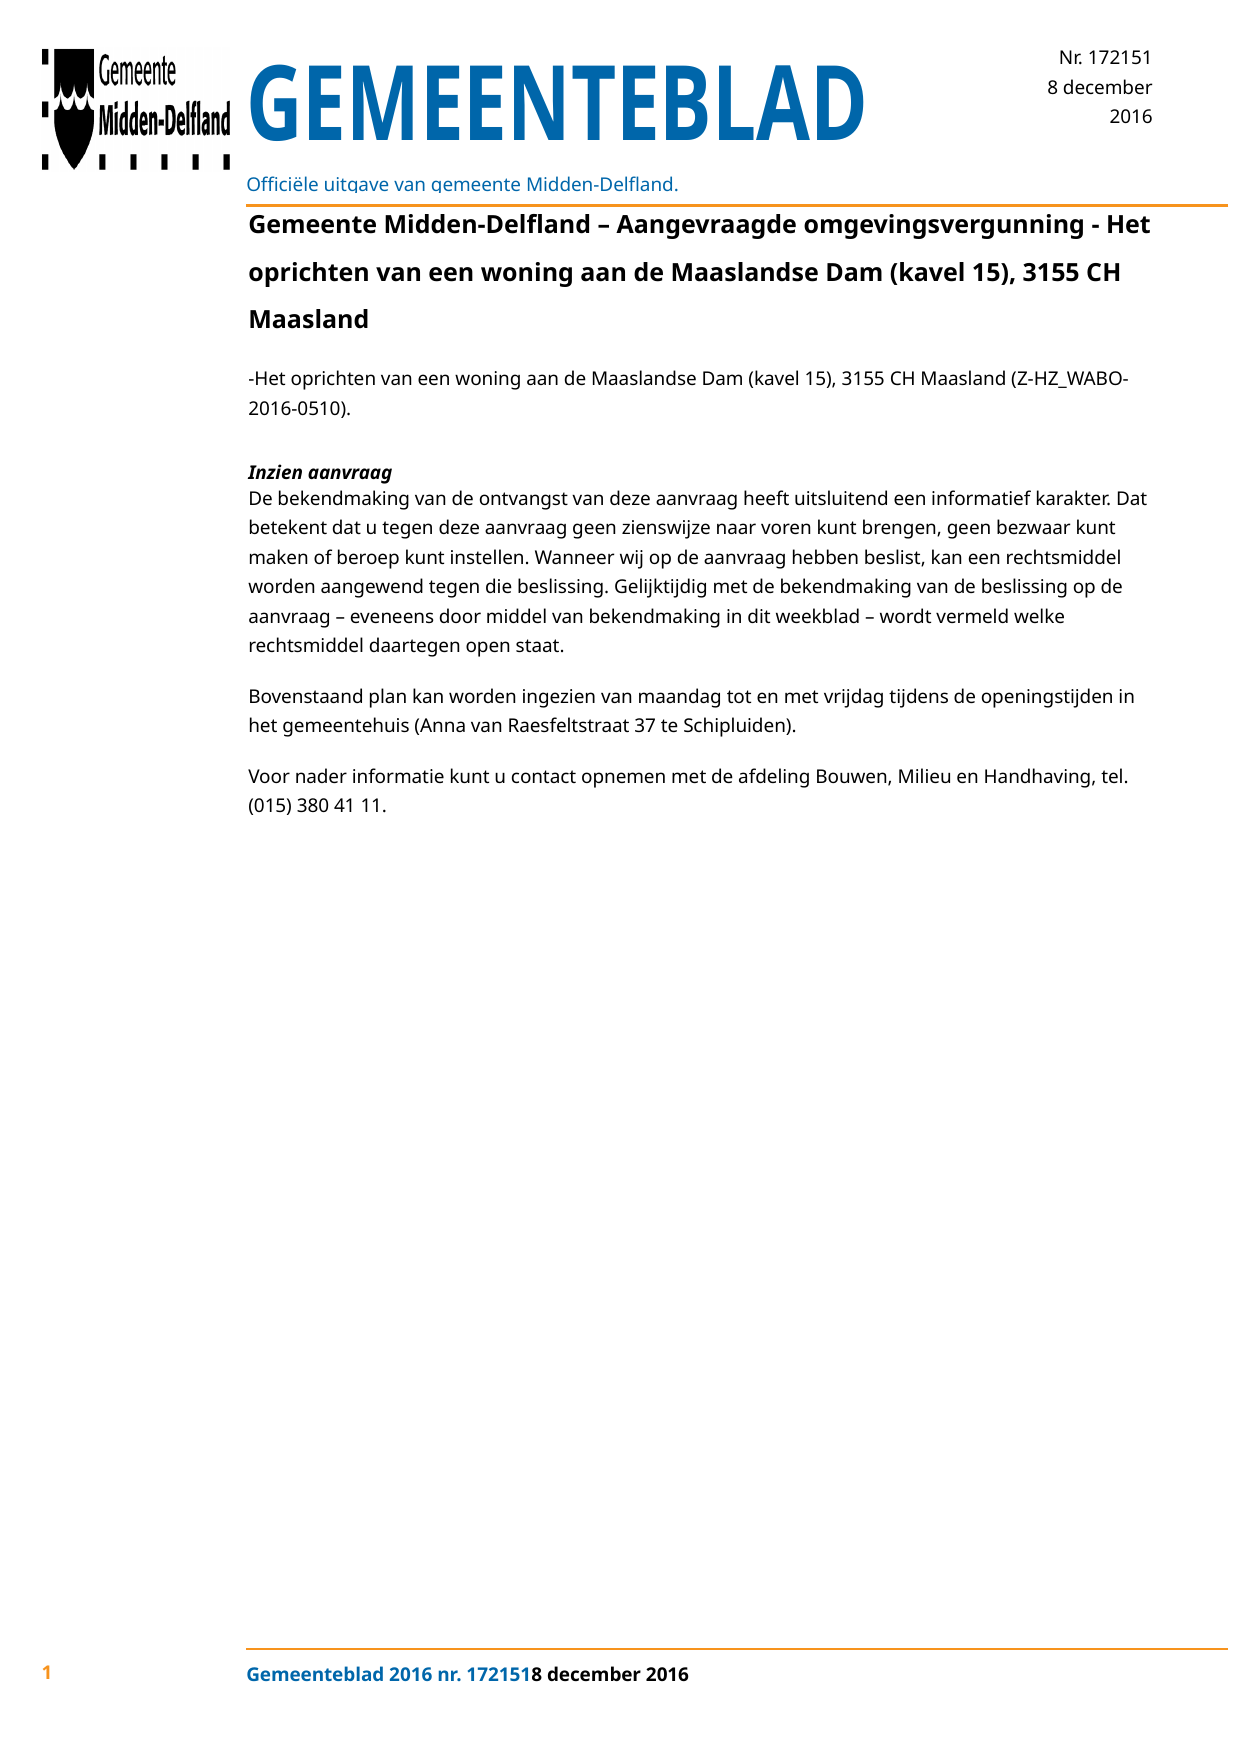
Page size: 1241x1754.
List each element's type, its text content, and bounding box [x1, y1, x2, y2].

text De bekendmaking van de ontvangst van deze aanvraag heeft uitsluitend een informatief karakter. Dat betekent dat u tegen deze aanvraag geen zienswijze naar voren kunt brengen, geen bezwaar kunt maken of beroep kunt instellen. Wanneer wij op de aanvraag hebben beslist, kan een rechtsmiddel worden aangewend tegen die beslissing. Gelijktijdig met de bekendmaking van de beslissing op de aanvraag – eveneens door middel van bekendmaking in dit weekblad – wordt vermeld welke rechtsmiddel daartegen open staat. [248, 485, 1152, 658]
text -Het oprichten van een woning aan de Maaslandse Dam (kavel 15), 3155 CH Maasland (Z-HZ_WABO-2016-0510). [248, 366, 1152, 421]
text Voor nader informatie kunt u contact opnemen met de afdeling Bouwen, Milieu en Handhaving, tel. (015) 380 41 11. [248, 763, 1152, 818]
text Inzien aanvraag [248, 459, 1152, 485]
text Gemeente Midden-Delfland – Aangevraagde omgevingsvergunning - Het oprichten van een woning aan de Maaslandse Dam (kavel 15), 3155 CH Maasland [248, 207, 1152, 336]
picture [41, 47, 231, 172]
text Bovenstaand plan kan worden ingezien van maandag tot en met vrijdag tijdens de openingstijden in het gemeentehuis (Anna van Raesfeltstraat 37 te Schipluiden). [248, 683, 1152, 738]
